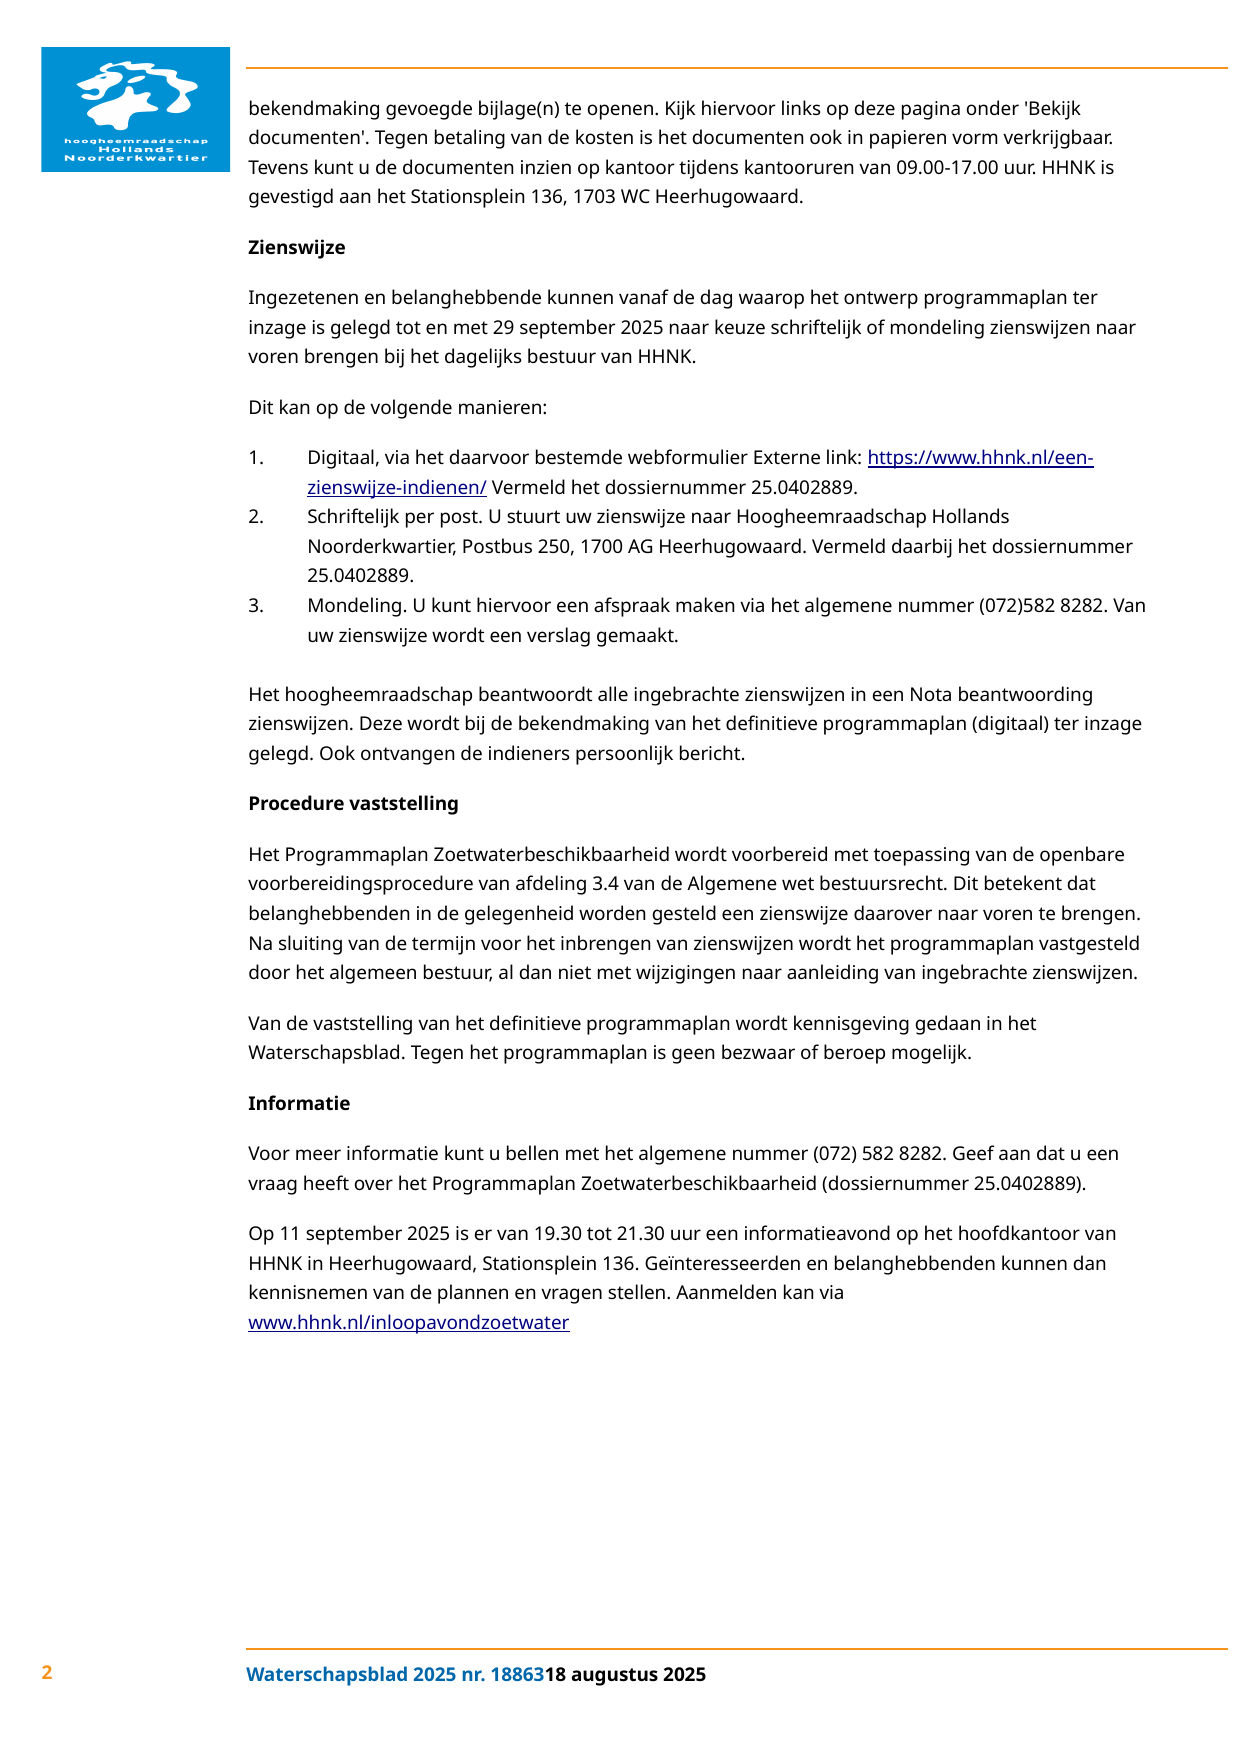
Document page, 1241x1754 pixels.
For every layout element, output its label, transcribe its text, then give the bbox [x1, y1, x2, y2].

text Van de vaststelling van het definitieve programmaplan wordt kennisgeving gedaan in het Waterschapsblad. Tegen het programmaplan is geen bezwaar of beroep mogelijk. [248, 1010, 1152, 1065]
text Dit kan op de volgende manieren: [248, 394, 1152, 420]
text Voor meer informatie kunt u bellen met het algemene nummer (072) 582 8282. Geef aan dat u een vraag heeft over het Programmaplan Zoetwaterbeschikbaarheid (dossiernummer 25.0402889). [248, 1140, 1152, 1196]
text Procedure vaststelling [248, 791, 1152, 816]
picture [129, 76, 144, 82]
picture [78, 64, 122, 99]
picture [88, 87, 157, 130]
list Schriftelijk per post. U stuurt uw zienswijze naar Hoogheemraadschap Hollands Noorderkwartier, Postbus 250, 1700 AG Heerhugowaard. Vermeld daarbij het dossiernummer 25.0402889. [248, 503, 1152, 588]
list Digitaal, via het daarvoor bestemde webformulier Externe link: https://www.hhnk.nl/een-zienswijze-indienen/ Vermeld het dossiernummer 25.0402889. [248, 444, 1152, 500]
text Op 11 september 2025 is er van 19.30 tot 21.30 uur een informatieavond op het hoofdkantoor van HHNK in Heerhugowaard, Stationsplein 136. Geïnteresseerden en belanghebbenden kunnen dan kennisnemen van de plannen en vragen stellen. Aanmelden kan via www.hhnk.nl/inloopavondzoetwater [248, 1220, 1152, 1335]
text Het hoogheemraadschap beantwoordt alle ingebrachte zienswijzen in een Nota beantwoording zienswijzen. Deze wordt bij de bekendmaking van het definitieve programmaplan (digitaal) ter inzage gelegd. Ook ontvangen de indieners persoonlijk bericht. [248, 681, 1152, 766]
text Informatie [248, 1090, 1152, 1116]
picture [118, 62, 197, 112]
text Ingezetenen en belanghebbende kunnen vanaf de dag waarop het ontwerp programmaplan ter inzage is gelegd tot en met 29 september 2025 naar keuze schriftelijk of mondeling zienswijzen naar voren brengen bij het dagelijks bestuur van HHNK. [248, 284, 1152, 369]
text Het Programmaplan Zoetwaterbeschikbaarheid wordt voorbereid met toepassing van de openbare voorbereidingsprocedure van afdeling 3.4 van de Algemene wet bestuursrecht. Dit betekent dat belanghebbenden in de gelegenheid worden gesteld een zienswijze daarover naar voren te brengen. Na sluiting van de termijn voor het inbrengen van zienswijzen wordt het programmaplan vastgesteld door het algemeen bestuur, al dan niet met wijzigingen naar aanleiding van ingebrachte zienswijzen. [248, 841, 1152, 985]
list Mondeling. U kunt hiervoor een afspraak maken via het algemene nummer (072)582 8282. Van uw zienswijze wordt een verslag gemaakt. [248, 592, 1152, 648]
text Zienswijze [248, 234, 1152, 260]
text bekendmaking gevoegde bijlage(n) te openen. Kijk hiervoor links op deze pagina onder 'Bekijk documenten'. Tegen betaling van de kosten is het documenten ook in papieren vorm verkrijgbaar. Tevens kunt u de documenten inzien op kantoor tijdens kantooruren van 09.00-17.00 uur. HHNK is gevestigd aan het Stationsplein 136, 1703 WC Heerhugowaard. [248, 95, 1152, 209]
